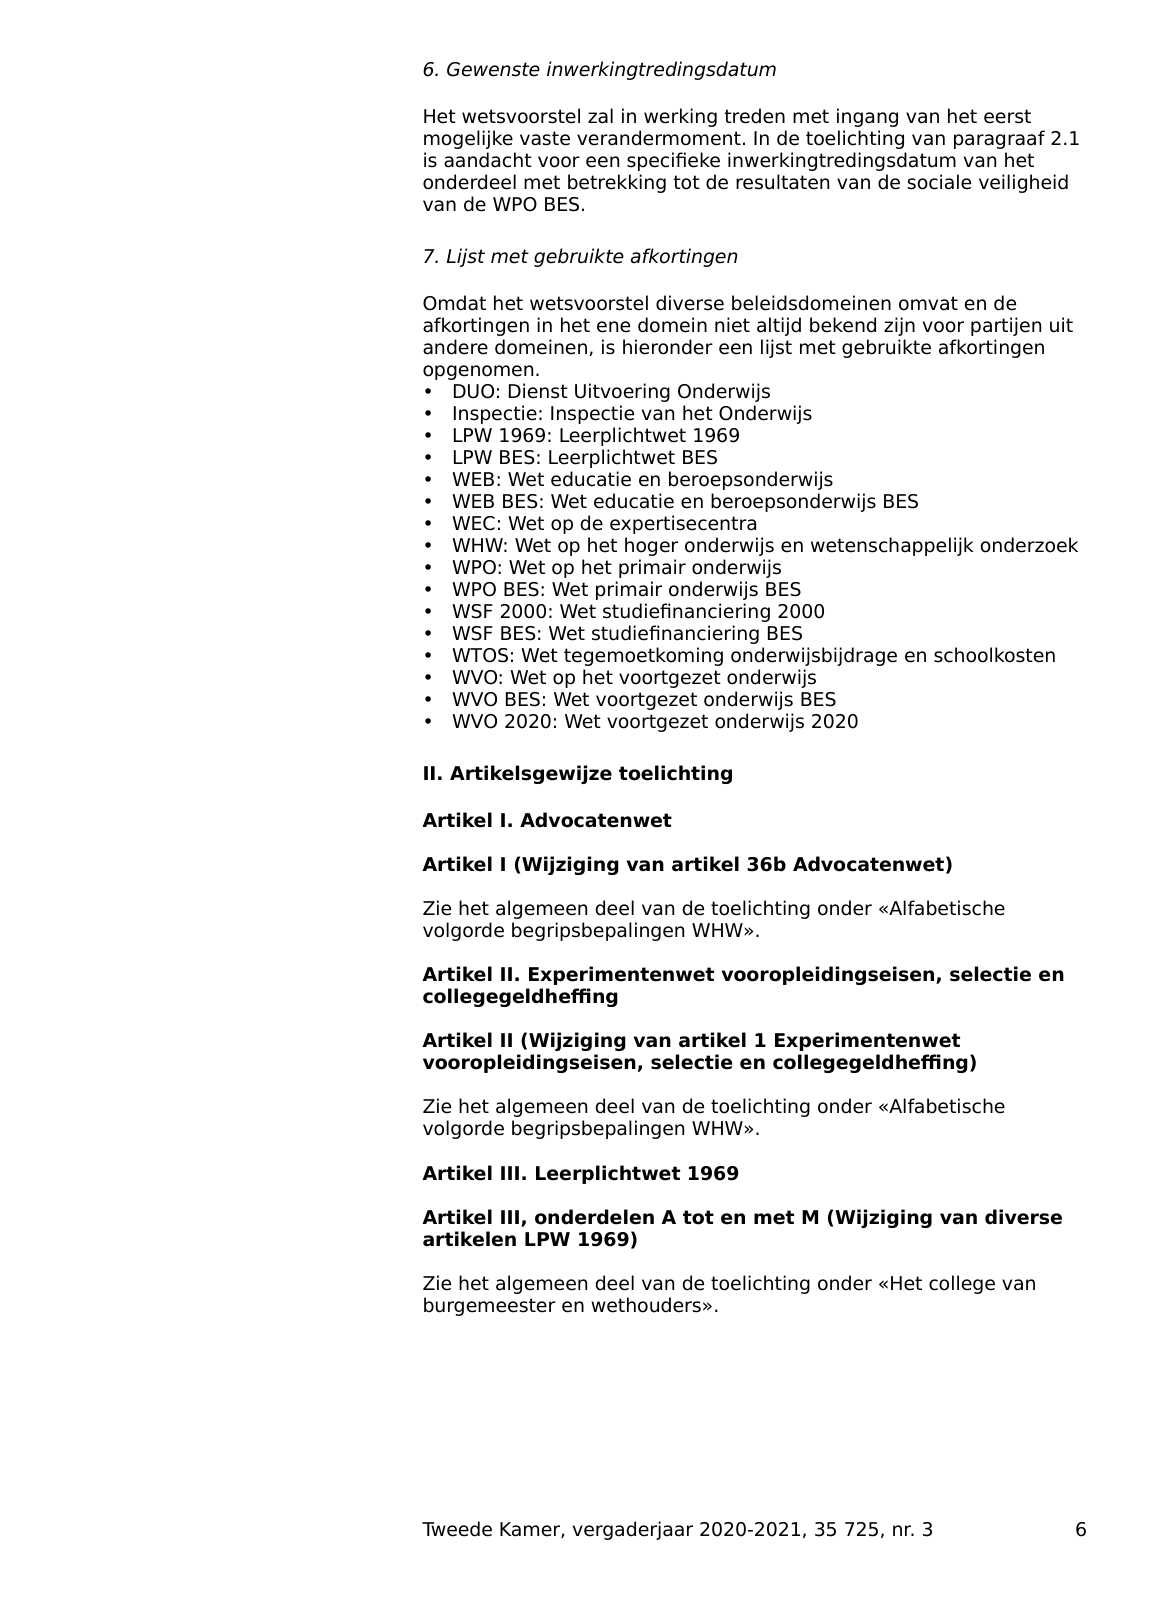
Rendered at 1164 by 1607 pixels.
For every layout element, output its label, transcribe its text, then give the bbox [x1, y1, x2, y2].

text • WPO: Wet op het primair onderwijs [422, 557, 1087, 579]
subtitle Artikel III, onderdelen A tot en met M (Wijziging van diverse artikelen LPW 1969) [422, 1207, 1087, 1251]
text Het wetsvoorstel zal in werking treden met ingang van het eerst mogelijke vaste verandermoment. In de toelichting van paragraaf 2.1 is aandacht voor een specifieke inwerkingtredingsdatum van het onderdeel met betrekking tot de resultaten van de sociale veiligheid van de WPO BES. [422, 106, 1087, 216]
text • WHW: Wet op het hoger onderwijs en wetenschappelijk onderzoek [422, 535, 1087, 557]
subtitle Artikel II (Wijziging van artikel 1 Experimentenwet vooropleidingseisen, selectie en collegegeldheffing) [422, 1030, 1087, 1074]
text Zie het algemeen deel van de toelichting onder «Alfabetische volgorde begripsbepalingen WHW». [422, 1096, 1087, 1140]
text • WVO 2020: Wet voortgezet onderwijs 2020 [422, 711, 1087, 732]
text • WVO: Wet op het voortgezet onderwijs [422, 667, 1087, 688]
text • WTOS: Wet tegemoetkoming onderwijsbijdrage en schoolkosten [422, 644, 1087, 667]
subtitle Artikel III. Leerplichtwet 1969 [422, 1162, 1087, 1184]
text • DUO: Dienst Uitvoering Onderwijs [422, 381, 1087, 403]
subtitle 7. Lijst met gebruikte afkortingen [422, 246, 1087, 268]
text • Inspectie: Inspectie van het Onderwijs [422, 403, 1087, 425]
text • LPW BES: Leerplichtwet BES [422, 447, 1087, 469]
subtitle Artikel II. Experimentenwet vooropleidingseisen, selectie en collegegeldheffing [422, 964, 1087, 1008]
text • WSF 2000: Wet studiefinanciering 2000 [422, 601, 1087, 623]
text • WSF BES: Wet studiefinanciering BES [422, 623, 1087, 644]
text Zie het algemeen deel van de toelichting onder «Alfabetische volgorde begripsbepalingen WHW». [422, 898, 1087, 942]
subtitle II. Artikelsgewijze toelichting [422, 762, 1087, 784]
text • WEB BES: Wet educatie en beroepsonderwijs BES [422, 491, 1087, 513]
subtitle 6. Gewenste inwerkingtredingsdatum [422, 59, 1087, 81]
text • WEC: Wet op de expertisecentra [422, 513, 1087, 535]
subtitle Artikel I (Wijziging van artikel 36b Advocatenwet) [422, 854, 1087, 876]
text • WVO BES: Wet voortgezet onderwijs BES [422, 688, 1087, 711]
subtitle Artikel I. Advocatenwet [422, 809, 1087, 831]
text Omdat het wetsvoorstel diverse beleidsdomeinen omvat en de afkortingen in het ene domein niet altijd bekend zijn voor partijen uit andere domeinen, is hieronder een lijst met gebruikte afkortingen opgenomen. [422, 293, 1087, 381]
text • LPW 1969: Leerplichtwet 1969 [422, 425, 1087, 447]
text Zie het algemeen deel van de toelichting onder «Het college van burgemeester en wethouders». [422, 1273, 1087, 1317]
text • WEB: Wet educatie en beroepsonderwijs [422, 469, 1087, 491]
text • WPO BES: Wet primair onderwijs BES [422, 579, 1087, 601]
